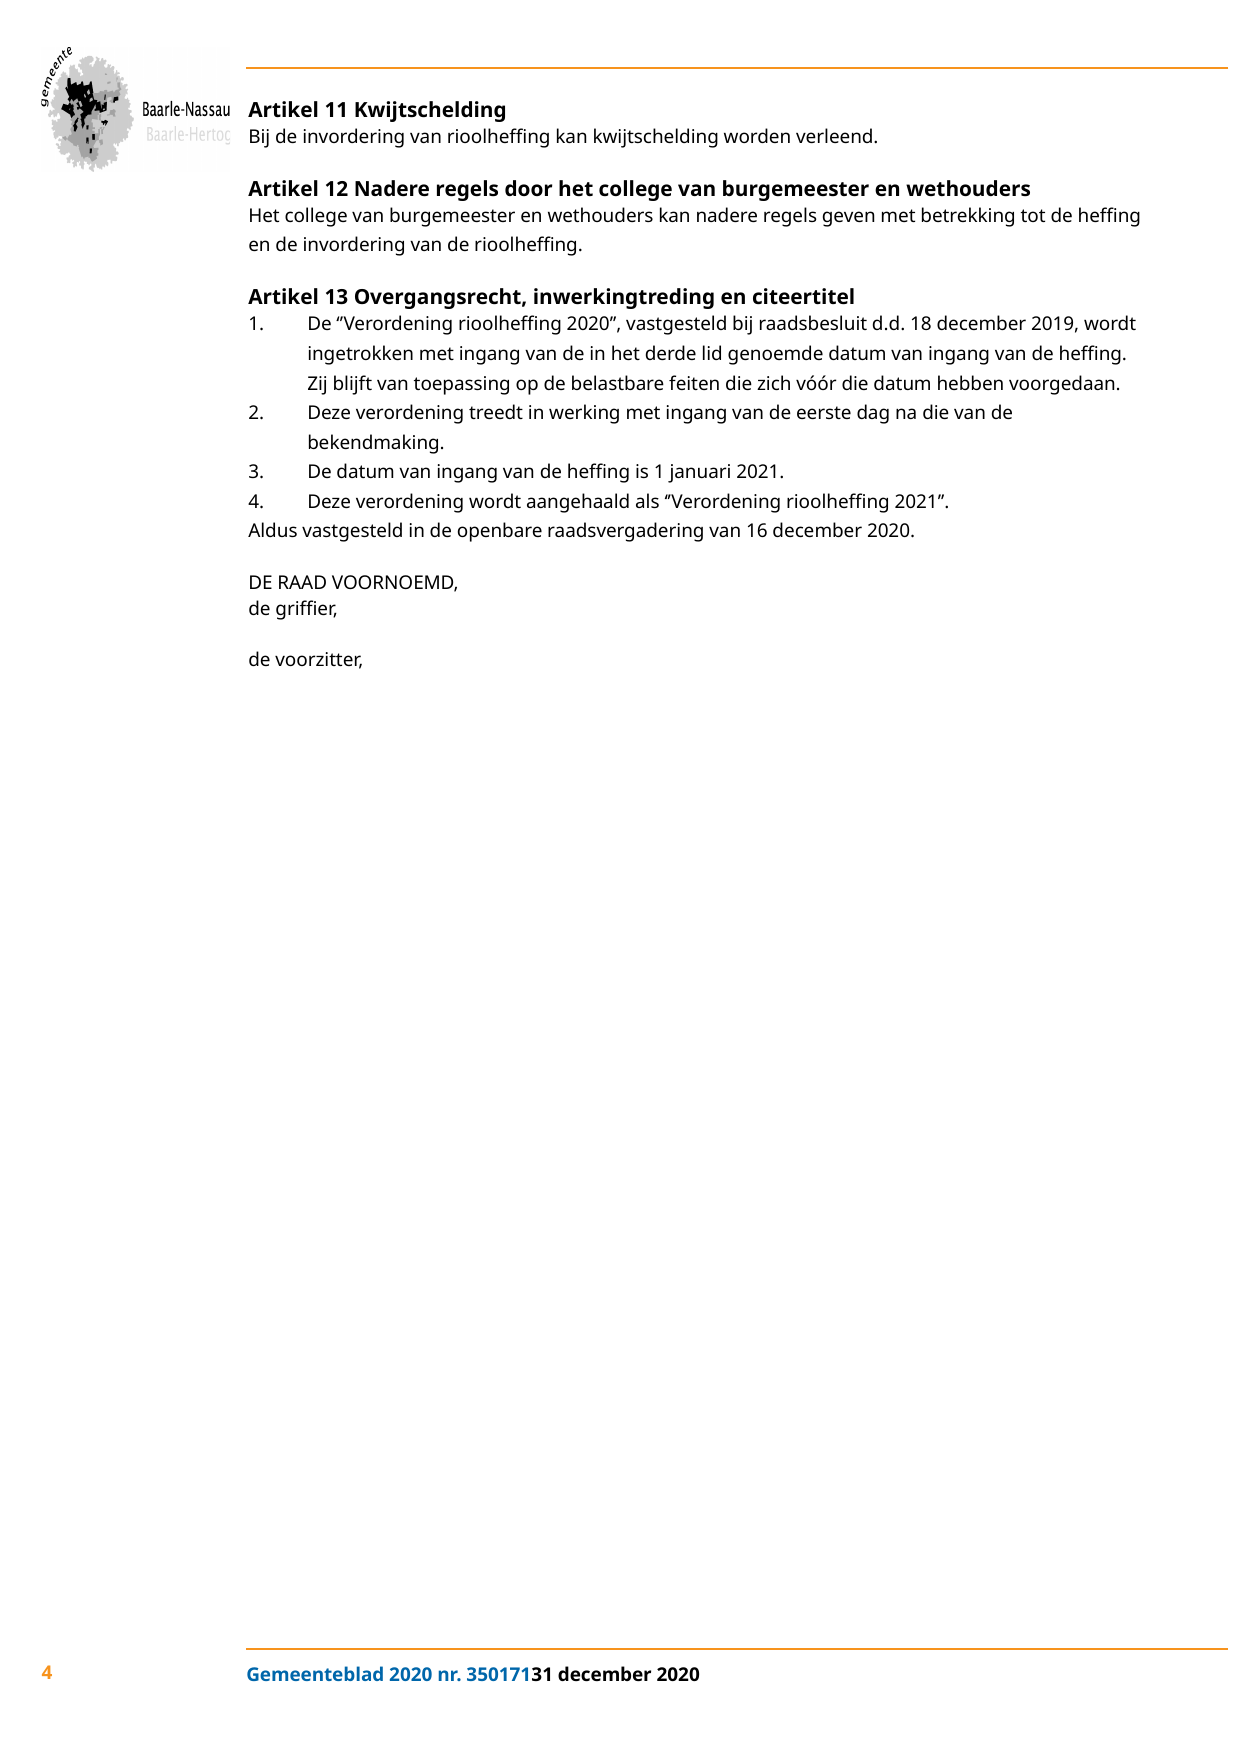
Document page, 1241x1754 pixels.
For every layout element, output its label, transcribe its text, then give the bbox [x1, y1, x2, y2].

text Het college van burgemeester en wethouders kan nadere regels geven met betrekking tot de heffing en de invordering van de rioolheffing. [248, 202, 1152, 257]
text Bij de invordering van rioolheffing kan kwijtschelding worden verleend. [248, 123, 1152, 149]
text Aldus vastgesteld in de openbare raadsvergadering van 16 december 2020. [248, 518, 1152, 543]
list Deze verordening wordt aangehaald als ‘’Verordening rioolheffing 2021’’. [248, 488, 1152, 514]
text Artikel 12 Nadere regels door het college van burgemeester en wethouders [248, 174, 1152, 202]
text de griffier, [248, 595, 1152, 621]
text DE RAAD VOORNOEMD, [248, 569, 1152, 595]
text de voorzitter, [248, 646, 1152, 672]
picture [41, 47, 231, 172]
list De datum van ingang van de heffing is 1 januari 2021. [248, 458, 1152, 484]
text Artikel 13 Overgangsrecht, inwerkingtreding en citeertitel [248, 282, 1152, 311]
text Artikel 11 Kwijtschelding [248, 95, 1152, 123]
list De ‘’Verordening rioolheffing 2020’’, vastgesteld bij raadsbesluit d.d. 18 december 2019, wordt ingetrokken met ingang van de in het derde lid genoemde datum van ingang van de heffing. Zij blijft van toepassing op de belastbare feiten die zich vóór die datum hebben voorgedaan. [248, 311, 1152, 395]
list Deze verordening treedt in werking met ingang van de eerste dag na die van de bekendmaking. [248, 399, 1152, 454]
